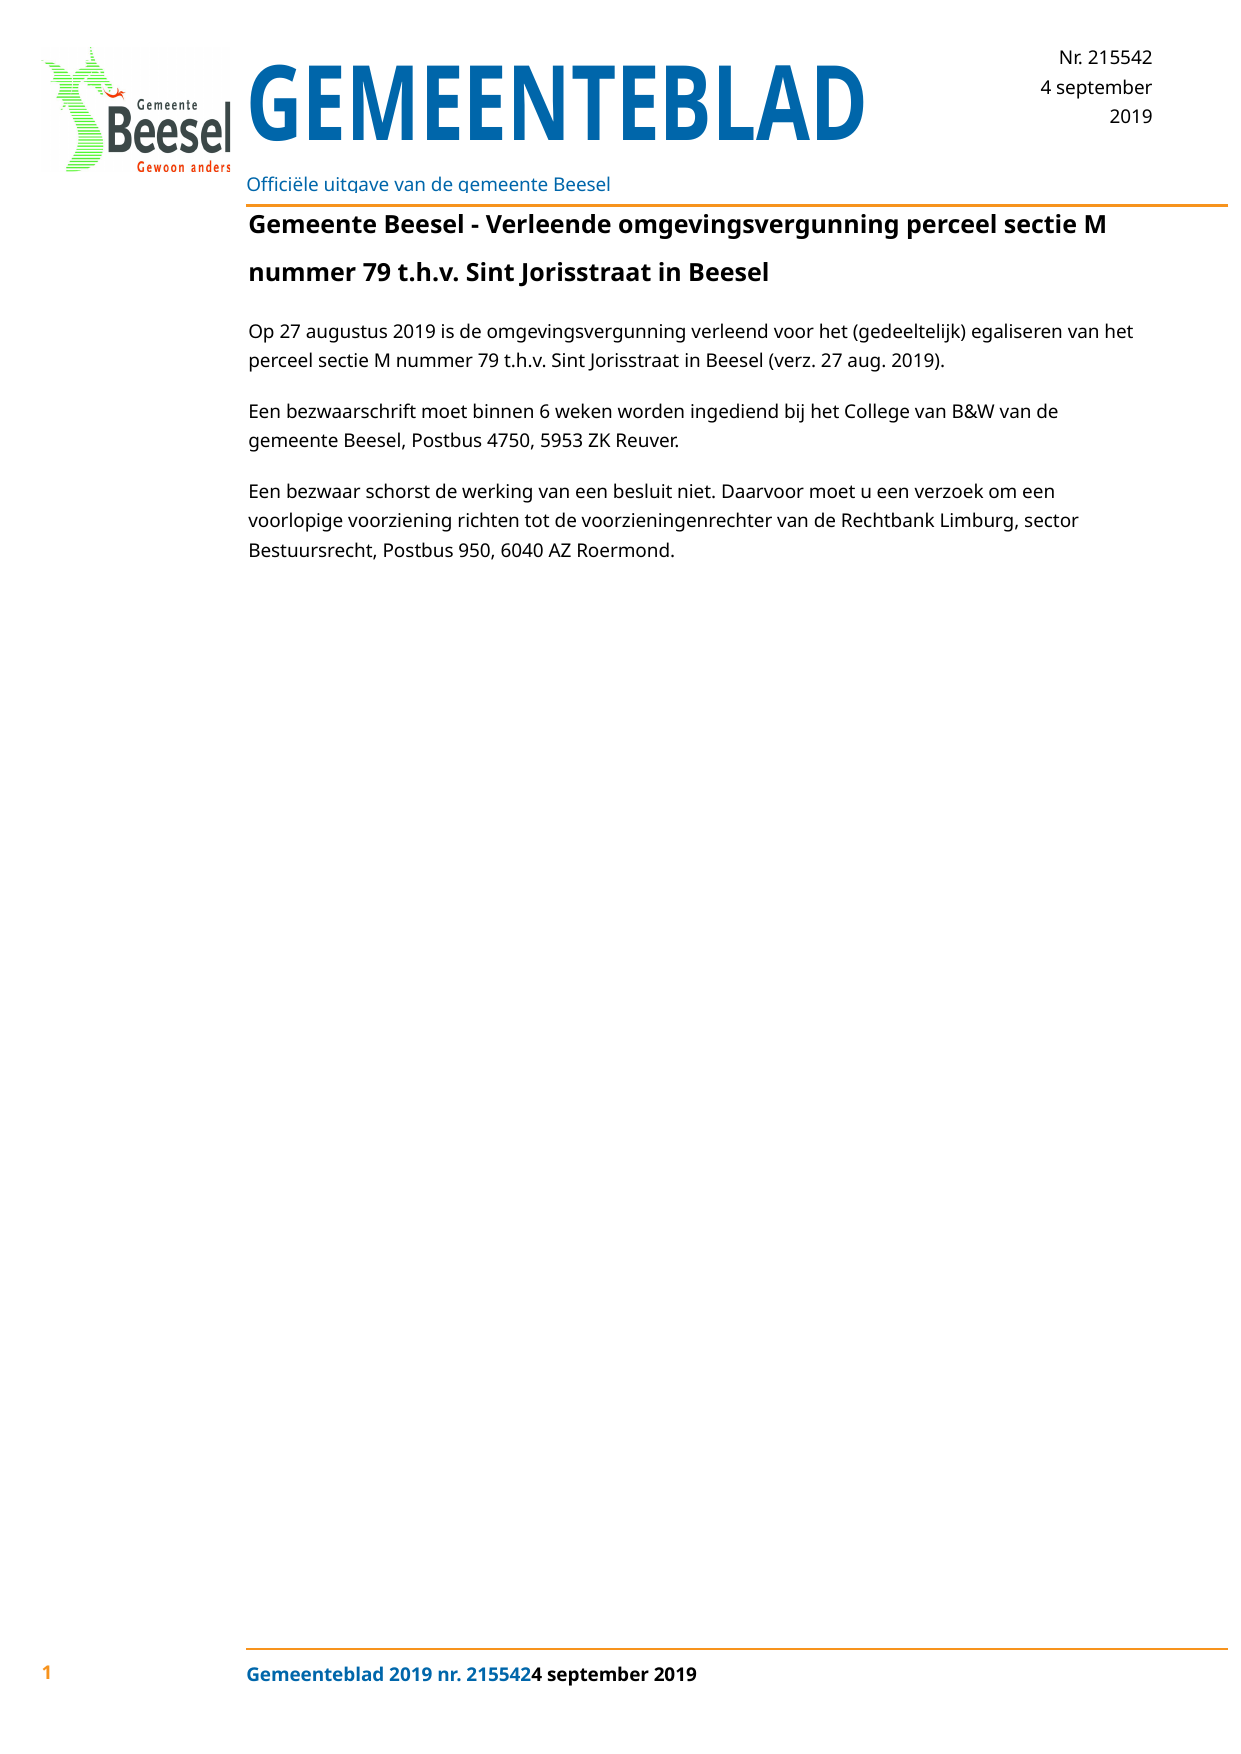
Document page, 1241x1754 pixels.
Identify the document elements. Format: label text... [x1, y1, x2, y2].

picture [41, 47, 231, 172]
text Een bezwaar schorst de werking van een besluit niet. Daarvoor moet u een verzoek om een voorlopige voorziening richten tot de voorzieningenrechter van de Rechtbank Limburg, sector Bestuursrecht, Postbus 950, 6040 AZ Roermond. [248, 478, 1152, 563]
text Gemeente Beesel - Verleende omgevingsvergunning perceel sectie M nummer 79 t.h.v. Sint Jorisstraat in Beesel [248, 207, 1152, 288]
text Op 27 augustus 2019 is de omgevingsvergunning verleend voor het (gedeeltelijk) egaliseren van het perceel sectie M nummer 79 t.h.v. Sint Jorisstraat in Beesel (verz. 27 aug. 2019). [248, 318, 1152, 373]
text Een bezwaarschrift moet binnen 6 weken worden ingediend bij het College van B&W van de gemeente Beesel, Postbus 4750, 5953 ZK Reuver. [248, 398, 1152, 453]
